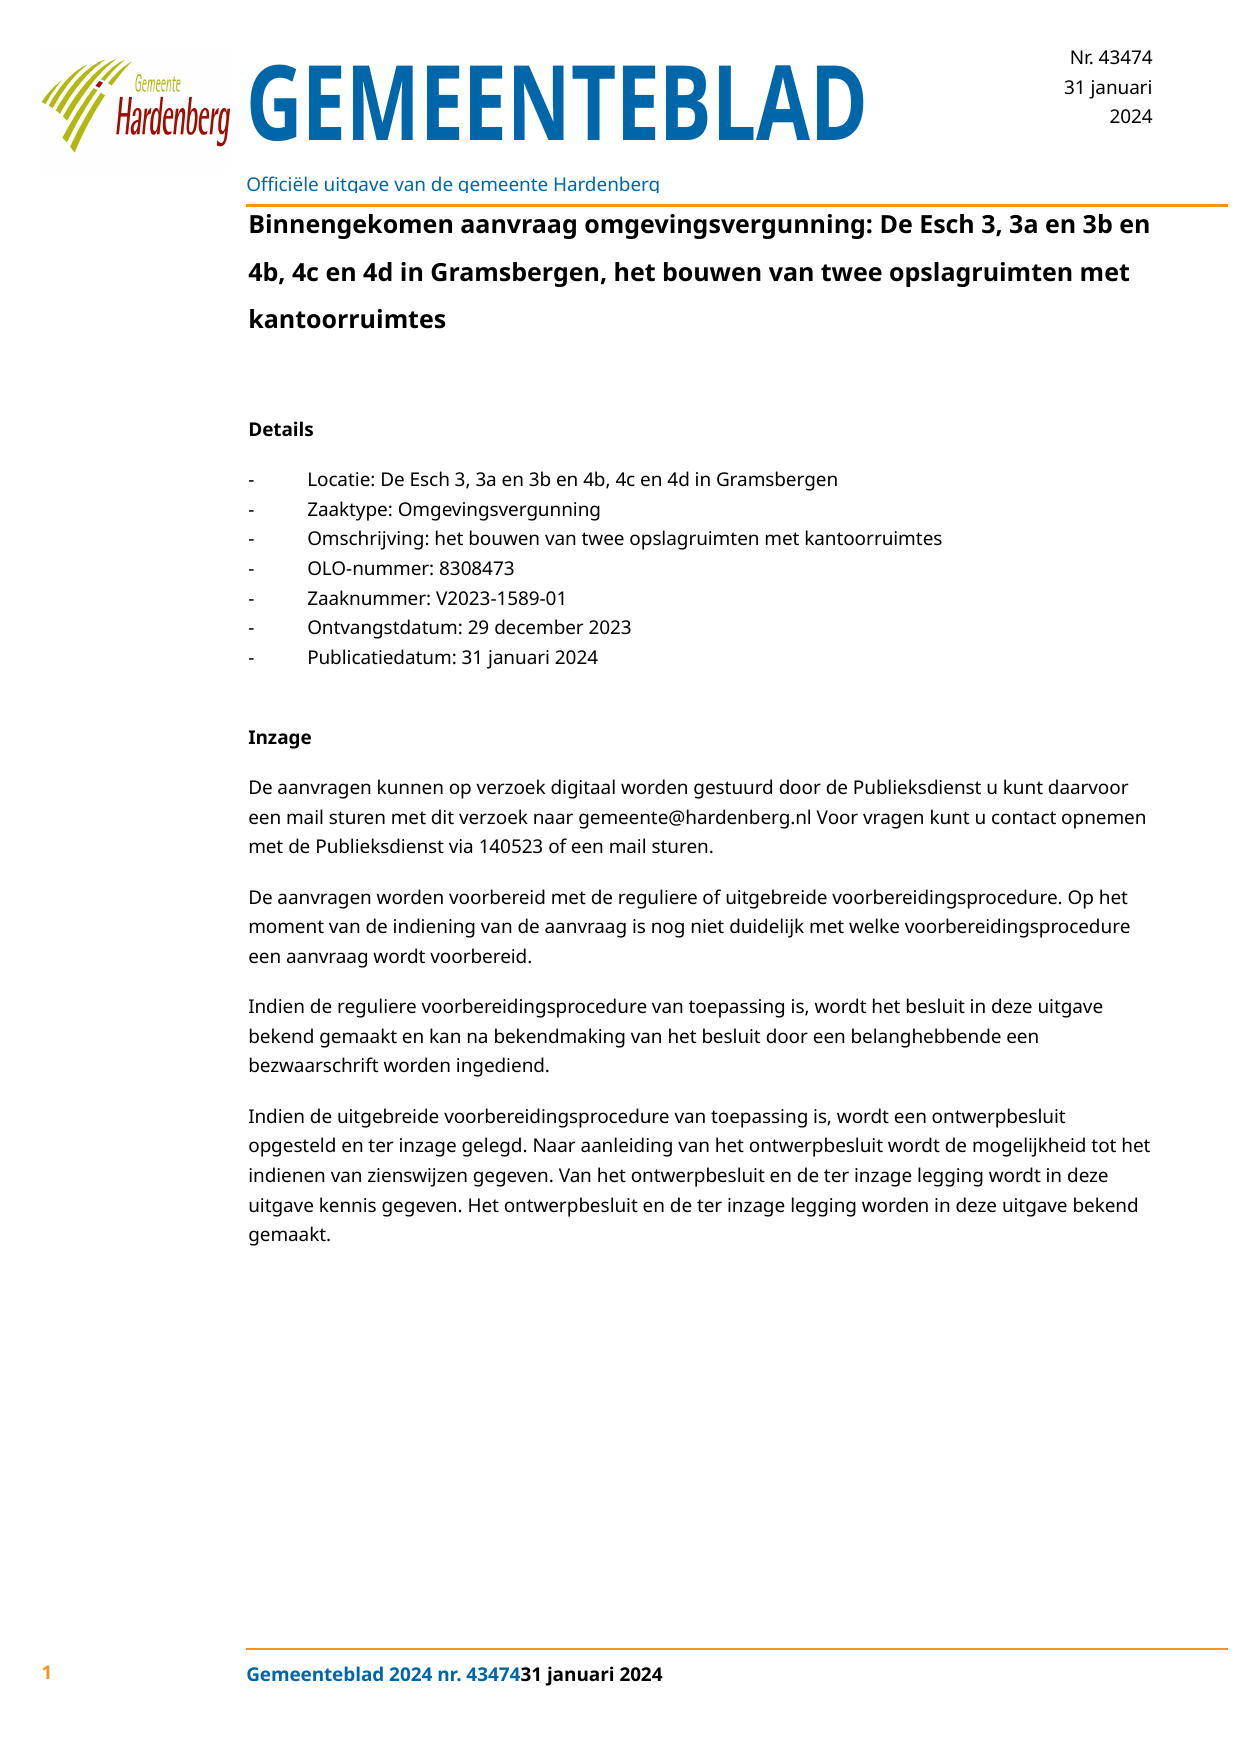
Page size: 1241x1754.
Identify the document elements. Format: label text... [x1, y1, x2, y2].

list Ontvangstdatum: 29 december 2023 [248, 614, 1152, 640]
list Zaaktype: Omgevingsvergunning [248, 496, 1152, 522]
text Details [248, 416, 1152, 442]
text De aanvragen kunnen op verzoek digitaal worden gestuurd door de Publieksdienst u kunt daarvoor een mail sturen met dit verzoek naar gemeente@hardenberg.nl Voor vragen kunt u contact opnemen met de Publieksdienst via 140523 of een mail sturen. [248, 774, 1152, 859]
text Indien de reguliere voorbereidingsprocedure van toepassing is, wordt het besluit in deze uitgave bekend gemaakt en kan na bekendmaking van het besluit door een belanghebbende een bezwaarschrift worden ingediend. [248, 993, 1152, 1078]
list OLO-nummer: 8308473 [248, 555, 1152, 581]
text Indien de uitgebreide voorbereidingsprocedure van toepassing is, wordt een ontwerpbesluit opgesteld en ter inzage gelegd. Naar aanleiding van het ontwerpbesluit wordt de mogelijkheid tot het indienen van zienswijzen gegeven. Van het ontwerpbesluit en de ter inzage legging wordt in deze uitgave kennis gegeven. Het ontwerpbesluit en de ter inzage legging worden in deze uitgave bekend gemaakt. [248, 1103, 1152, 1247]
text Inzage [248, 724, 1152, 749]
list Omschrijving: het bouwen van twee opslagruimten met kantoorruimtes [248, 526, 1152, 551]
text De aanvragen worden voorbereid met de reguliere of uitgebreide voorbereidingsprocedure. Op het moment van de indiening van de aanvraag is nog niet duidelijk met welke voorbereidingsprocedure een aanvraag wordt voorbereid. [248, 884, 1152, 969]
list Zaaknummer: V2023-1589-01 [248, 585, 1152, 610]
list Locatie: De Esch 3, 3a en 3b en 4b, 4c en 4d in Gramsbergen [248, 466, 1152, 492]
text Binnengekomen aanvraag omgevingsvergunning: De Esch 3, 3a en 3b en 4b, 4c en 4d in Gramsbergen, het bouwen van twee opslagruimten met kantoorruimtes [248, 207, 1152, 336]
list Publicatiedatum: 31 januari 2024 [248, 644, 1152, 669]
picture [41, 47, 231, 172]
